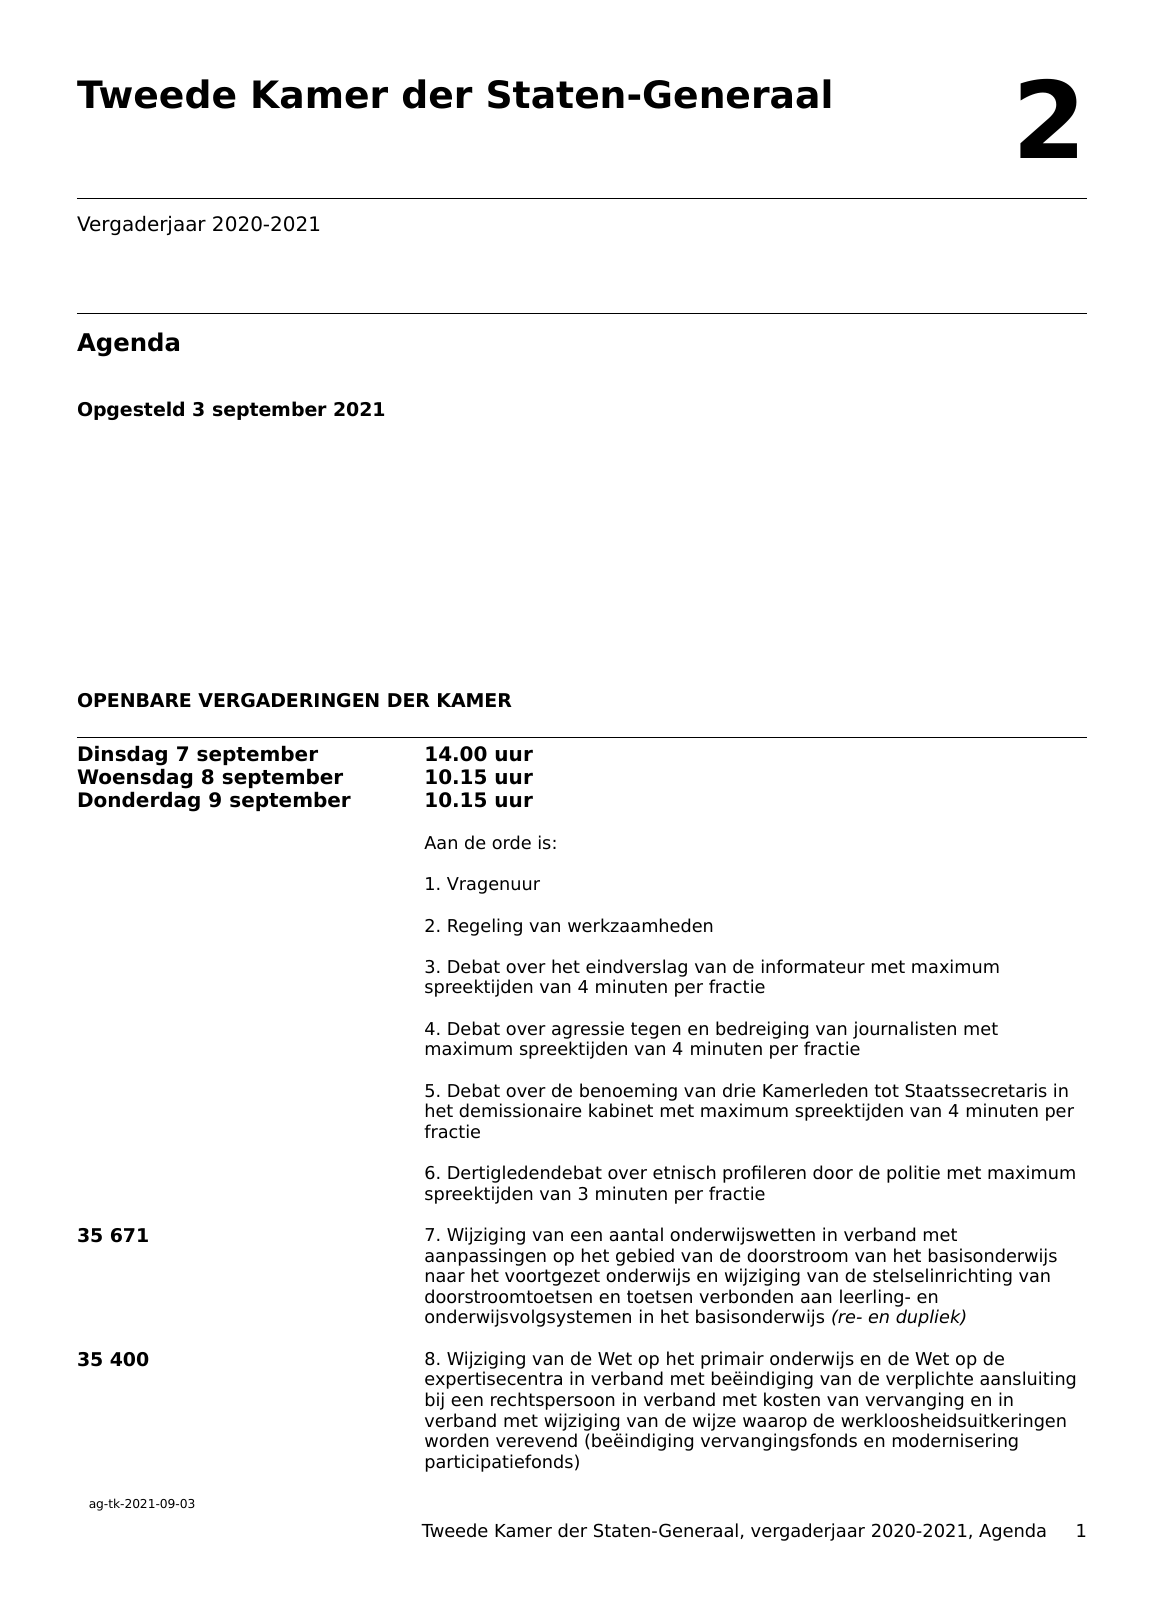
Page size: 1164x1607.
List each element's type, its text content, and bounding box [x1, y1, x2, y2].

table_cell [401, 1204, 418, 1225]
table_cell [418, 895, 1087, 916]
table_cell 1. Vragenuur [418, 874, 1087, 895]
table_cell [418, 854, 1087, 874]
table_cell 10.15 uur [418, 789, 1087, 812]
table_header Tweede Kamer der Staten-Generaal [77, 59, 886, 198]
table_cell [401, 1143, 418, 1163]
table_cell [77, 998, 401, 1019]
table_cell 5. Debat over de benoeming van drie Kamerleden tot Staatssecretaris in het demissionaire kabinet met maximum spreektijden van 4 minuten per fractie [418, 1081, 1087, 1142]
table_cell 6. Dertigledendebat over etnisch profileren door de politie met maximum spreektijden van 3 minuten per fractie [418, 1163, 1087, 1204]
table_cell [77, 957, 401, 998]
table_cell 4. Debat over agressie tegen en bedreiging van journalisten met maximum spreektijden van 4 minuten per fractie [418, 1019, 1087, 1060]
table_cell [401, 1349, 418, 1472]
table_cell [418, 813, 1087, 833]
table_cell [77, 1019, 401, 1060]
table_cell [77, 895, 401, 916]
table_cell 35 671 [77, 1225, 401, 1328]
table_cell Woensdag 8 september [77, 766, 401, 789]
table_header [401, 738, 418, 766]
table_cell [77, 813, 401, 833]
table_cell [401, 1163, 418, 1204]
table_cell [77, 854, 401, 874]
subtitle OPENBARE VERGADERINGEN DER KAMER [77, 690, 1087, 712]
table_cell [77, 1328, 401, 1349]
table_cell 10.15 uur [418, 766, 1087, 789]
text Opgesteld 3 september 2021 [77, 399, 1087, 421]
text ag-tk-2021-09-03 [88, 1497, 323, 1511]
table_cell [422, 314, 1087, 357]
table_cell 2. Regeling van werkzaamheden [418, 916, 1087, 936]
table_cell [401, 789, 418, 812]
table_cell [401, 813, 418, 833]
table_cell [401, 1225, 418, 1328]
table_cell [77, 936, 401, 957]
table_cell [77, 833, 401, 854]
table_cell [77, 1204, 401, 1225]
table_cell 8. Wijziging van de Wet op het primair onderwijs en de Wet op de expertisecentra in verband met beëindiging van de verplichte aansluiting bij een rechtspersoon in verband met kosten van vervanging en in verband met wijziging van de wijze waarop de werkloosheidsuitkeringen worden verevend (beëindiging vervangingsfonds en modernisering participatiefonds) [418, 1349, 1087, 1472]
table_cell 3. Debat over het eindverslag van de informateur met maximum spreektijden van 4 minuten per fractie [418, 957, 1087, 998]
table_cell [418, 1060, 1087, 1081]
table_cell [418, 1328, 1087, 1349]
table_cell 35 400 [77, 1349, 401, 1472]
table_cell [418, 1143, 1087, 1163]
table_cell [418, 936, 1087, 957]
table_cell [401, 936, 418, 957]
table_cell [77, 1081, 401, 1142]
table_cell [401, 895, 418, 916]
table_cell [401, 766, 418, 789]
table_cell 7. Wijziging van een aantal onderwijswetten in verband met aanpassingen op het gebied van de doorstroom van het basisonderwijs naar het voortgezet onderwijs en wijziging van de stelselinrichting van doorstroomtoetsen en toetsen verbonden aan leerling- en onderwijsvolgsystemen in het basisonderwijs (re- en dupliek) [418, 1225, 1087, 1328]
table_header 14.00 uur [418, 738, 1087, 766]
table_header 2 [886, 59, 1087, 198]
table_cell Aan de orde is: [418, 833, 1087, 854]
table_cell [418, 1204, 1087, 1225]
table_cell [77, 874, 401, 895]
table_cell [77, 916, 401, 936]
table_cell [401, 1328, 418, 1349]
table_header Dinsdag 7 september [77, 738, 401, 766]
table_cell [401, 957, 418, 998]
table_cell [401, 916, 418, 936]
table_cell Vergaderjaar 2020-2021 [77, 199, 1087, 313]
table_cell Donderdag 9 september [77, 789, 401, 812]
table_cell [401, 1019, 418, 1060]
table_cell [401, 833, 418, 854]
table_cell [401, 1081, 418, 1142]
table_cell [418, 998, 1087, 1019]
table_cell Agenda [77, 314, 422, 357]
table_cell [401, 874, 418, 895]
table_cell [77, 1143, 401, 1163]
table_cell [401, 854, 418, 874]
table_cell [77, 1163, 401, 1204]
table_cell [401, 1060, 418, 1081]
table_cell [401, 998, 418, 1019]
table_cell [77, 1060, 401, 1081]
